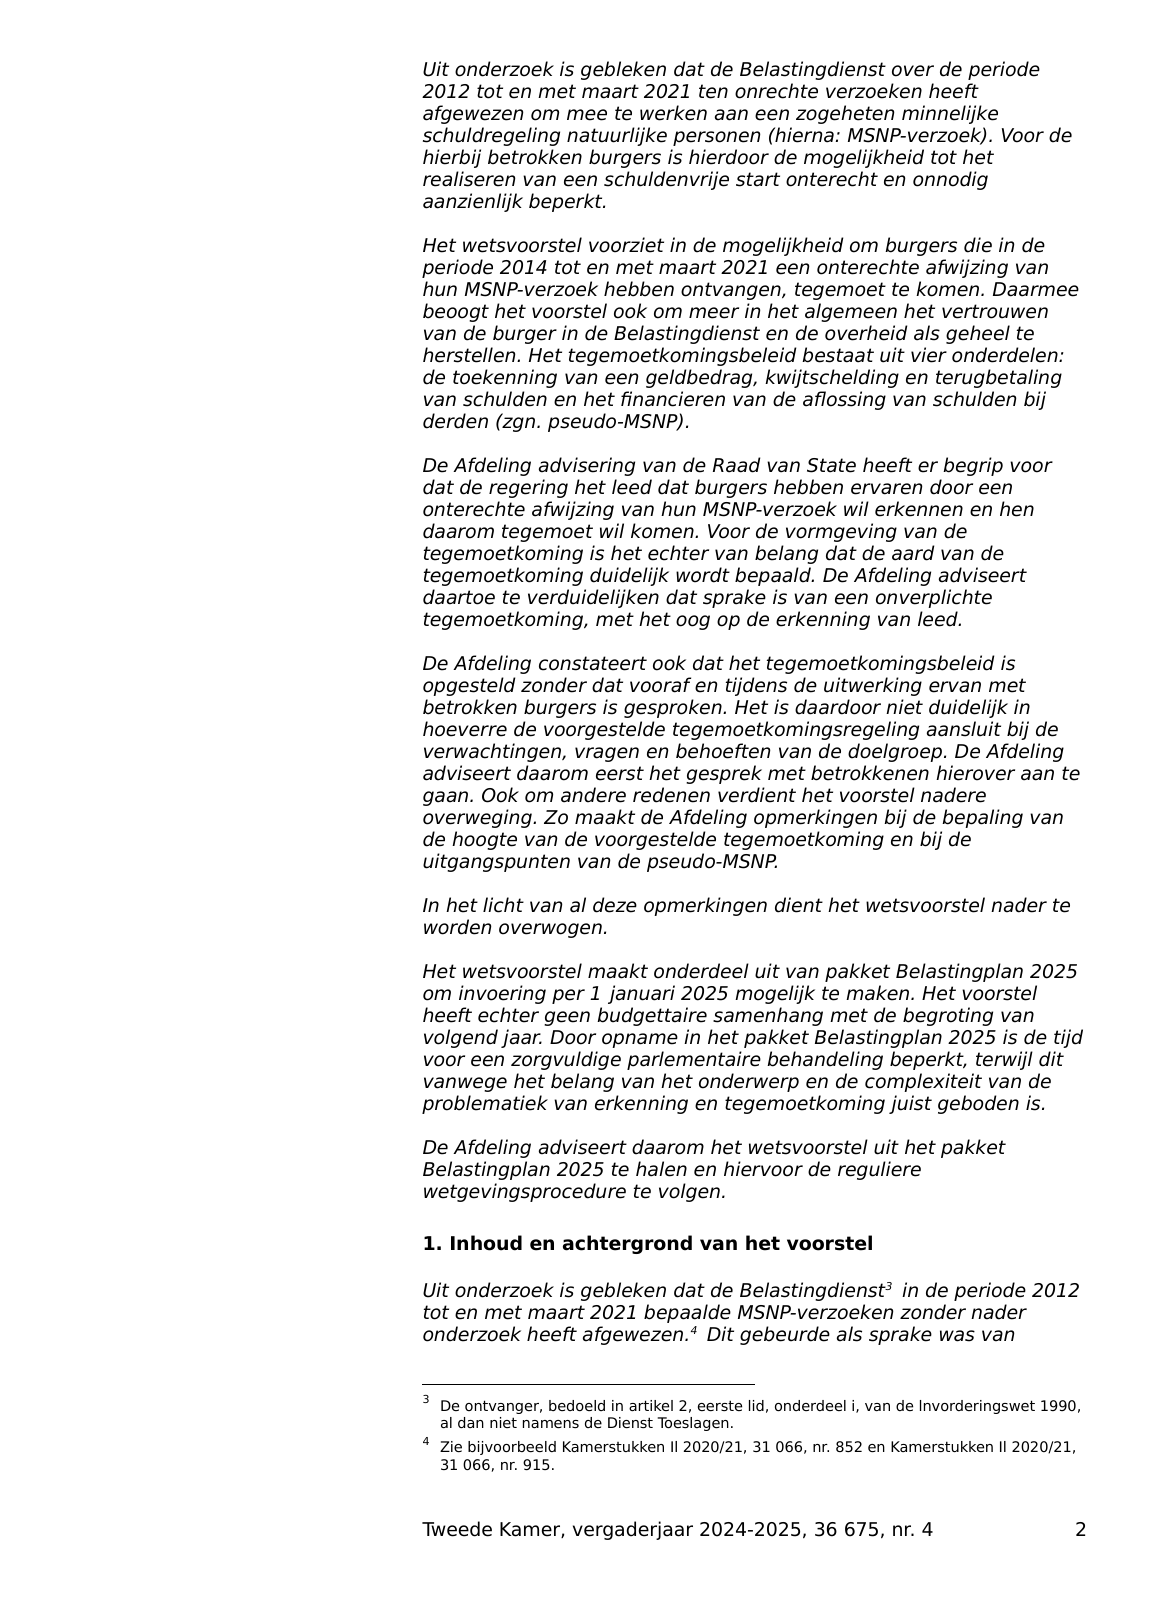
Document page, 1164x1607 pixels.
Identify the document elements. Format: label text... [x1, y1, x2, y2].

text In het licht van al deze opmerkingen dient het wetsvoorstel nader te worden overwogen. [422, 895, 1087, 939]
text De Afdeling adviseert daarom het wetsvoorstel uit het pakket Belastingplan 2025 te halen en hiervoor de reguliere wetgevingsprocedure te volgen. [422, 1137, 1087, 1203]
text De Afdeling constateert ook dat het tegemoetkomingsbeleid is opgesteld zonder dat vooraf en tijdens de uitwerking ervan met betrokken burgers is gesproken. Het is daardoor niet duidelijk in hoeverre de voorgestelde tegemoetkomingsregeling aansluit bij de verwachtingen, vragen en behoeften van de doelgroep. De Afdeling adviseert daarom eerst het gesprek met betrokkenen hierover aan te gaan. Ook om andere redenen verdient het voorstel nadere overweging. Zo maakt de Afdeling opmerkingen bij de bepaling van de hoogte van de voorgestelde tegemoetkoming en bij de uitgangspunten van de pseudo-MSNP. [422, 653, 1087, 873]
subtitle 1. Inhoud en achtergrond van het voorstel [422, 1233, 1087, 1255]
text Uit onderzoek is gebleken dat de Belastingdienst in de periode 2012 tot en met maart 2021 bepaalde MSNP-verzoeken zonder nader onderzoek heeft afgewezen. Dit gebeurde als sprake was van [422, 1280, 1087, 1346]
text De Afdeling advisering van de Raad van State heeft er begrip voor dat de regering het leed dat burgers hebben ervaren door een onterechte afwijzing van hun MSNP-verzoek wil erkennen en hen daarom tegemoet wil komen. Voor de vormgeving van de tegemoetkoming is het echter van belang dat de aard van de tegemoetkoming duidelijk wordt bepaald. De Afdeling adviseert daartoe te verduidelijken dat sprake is van een onverplichte tegemoetkoming, met het oog op de erkenning van leed. [422, 455, 1087, 631]
text Het wetsvoorstel maakt onderdeel uit van pakket Belastingplan 2025 om invoering per 1 januari 2025 mogelijk te maken. Het voorstel heeft echter geen budgettaire samenhang met de begroting van volgend jaar. Door opname in het pakket Belastingplan 2025 is de tijd voor een zorgvuldige parlementaire behandeling beperkt, terwijl dit vanwege het belang van het onderwerp en de complexiteit van de problematiek van erkenning en tegemoetkoming juist geboden is. [422, 961, 1087, 1115]
text Het wetsvoorstel voorziet in de mogelijkheid om burgers die in de periode 2014 tot en met maart 2021 een onterechte afwijzing van hun MSNP-verzoek hebben ontvangen, tegemoet te komen. Daarmee beoogt het voorstel ook om meer in het algemeen het vertrouwen van de burger in de Belastingdienst en de overheid als geheel te herstellen. Het tegemoetkomingsbeleid bestaat uit vier onderdelen: de toekenning van een geldbedrag, kwijtschelding en terugbetaling van schulden en het financieren van de aflossing van schulden bij derden (zgn. pseudo-MSNP). [422, 235, 1087, 433]
text Uit onderzoek is gebleken dat de Belastingdienst over de periode 2012 tot en met maart 2021 ten onrechte verzoeken heeft afgewezen om mee te werken aan een zogeheten minnelijke schuldregeling natuurlijke personen (hierna: MSNP-verzoek). Voor de hierbij betrokken burgers is hierdoor de mogelijkheid tot het realiseren van een schuldenvrije start onterecht en onnodig aanzienlijk beperkt. [422, 59, 1087, 213]
text De ontvanger, bedoeld in artikel 2, eerste lid, onderdeel i, van de lnvorderingswet 1990, al dan niet namens de Dienst Toeslagen. [422, 1393, 1087, 1432]
text Zie bijvoorbeeld Kamerstukken Il 2020/21, 31 066, nr. 852 en Kamerstukken Il 2020/21, 31 066, nr. 915. [422, 1435, 1087, 1474]
